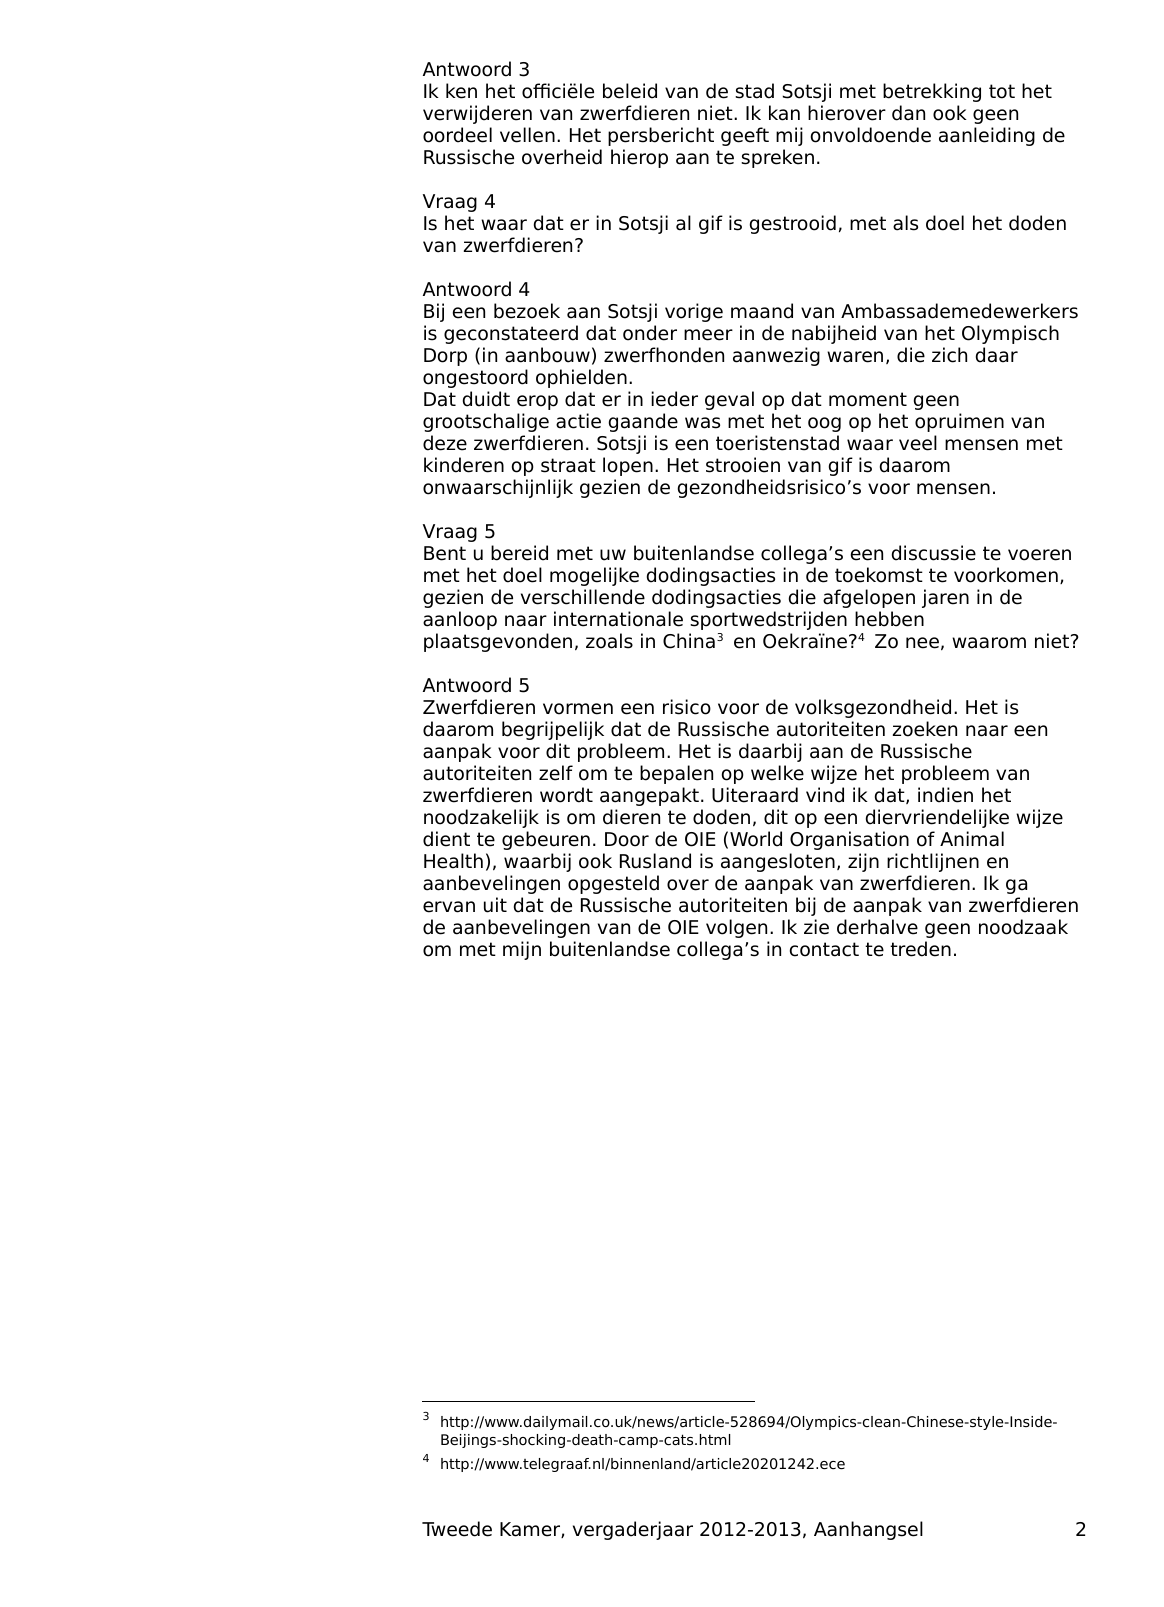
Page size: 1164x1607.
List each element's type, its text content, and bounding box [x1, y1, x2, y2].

text Vraag 5 [422, 521, 1087, 543]
text Vraag 4 [422, 191, 1087, 213]
text Zwerfdieren vormen een risico voor de volksgezondheid. Het is daarom begrijpelijk dat de Russische autoriteiten zoeken naar een aanpak voor dit probleem. Het is daarbij aan de Russische autoriteiten zelf om te bepalen op welke wijze het probleem van zwerfdieren wordt aangepakt. Uiteraard vind ik dat, indien het noodzakelijk is om dieren te doden, dit op een diervriendelijke wijze dient te gebeuren. Door de OIE (World Organisation of Animal Health), waarbij ook Rusland is aangesloten, zijn richtlijnen en aanbevelingen opgesteld over de aanpak van zwerfdieren. Ik ga ervan uit dat de Russische autoriteiten bij de aanpak van zwerfdieren de aanbevelingen van de OIE volgen. Ik zie derhalve geen noodzaak om met mijn buitenlandse collega’s in contact te treden. [422, 697, 1087, 961]
text Bij een bezoek aan Sotsji vorige maand van Ambassademedewerkers is geconstateerd dat onder meer in de nabijheid van het Olympisch Dorp (in aanbouw) zwerfhonden aanwezig waren, die zich daar ongestoord ophielden. [422, 301, 1087, 389]
text Is het waar dat er in Sotsji al gif is gestrooid, met als doel het doden van zwerfdieren? [422, 213, 1087, 257]
text Antwoord 3 [422, 59, 1087, 81]
text Dat duidt erop dat er in ieder geval op dat moment geen grootschalige actie gaande was met het oog op het opruimen van deze zwerfdieren. Sotsji is een toeristenstad waar veel mensen met kinderen op straat lopen. Het strooien van gif is daarom onwaarschijnlijk gezien de gezondheidsrisico’s voor mensen. [422, 389, 1087, 499]
text Antwoord 5 [422, 675, 1087, 697]
text http://www.dailymail.co.uk/news/article-528694/Olympics-clean-Chinese-style-Inside-Beijings-shocking-death-camp-cats.html [422, 1410, 1087, 1449]
text Antwoord 4 [422, 279, 1087, 301]
text Bent u bereid met uw buitenlandse collega’s een discussie te voeren met het doel mogelijke dodingsacties in de toekomst te voorkomen, gezien de verschillende dodingsacties die afgelopen jaren in de aanloop naar internationale sportwedstrijden hebben plaatsgevonden, zoals in China en Oekraïne? Zo nee, waarom niet? [422, 543, 1087, 653]
text Ik ken het officiële beleid van de stad Sotsji met betrekking tot het verwijderen van zwerfdieren niet. Ik kan hierover dan ook geen oordeel vellen. Het persbericht geeft mij onvoldoende aanleiding de Russische overheid hierop aan te spreken. [422, 81, 1087, 169]
text http://www.telegraaf.nl/binnenland/article20201242.ece [422, 1452, 1087, 1474]
